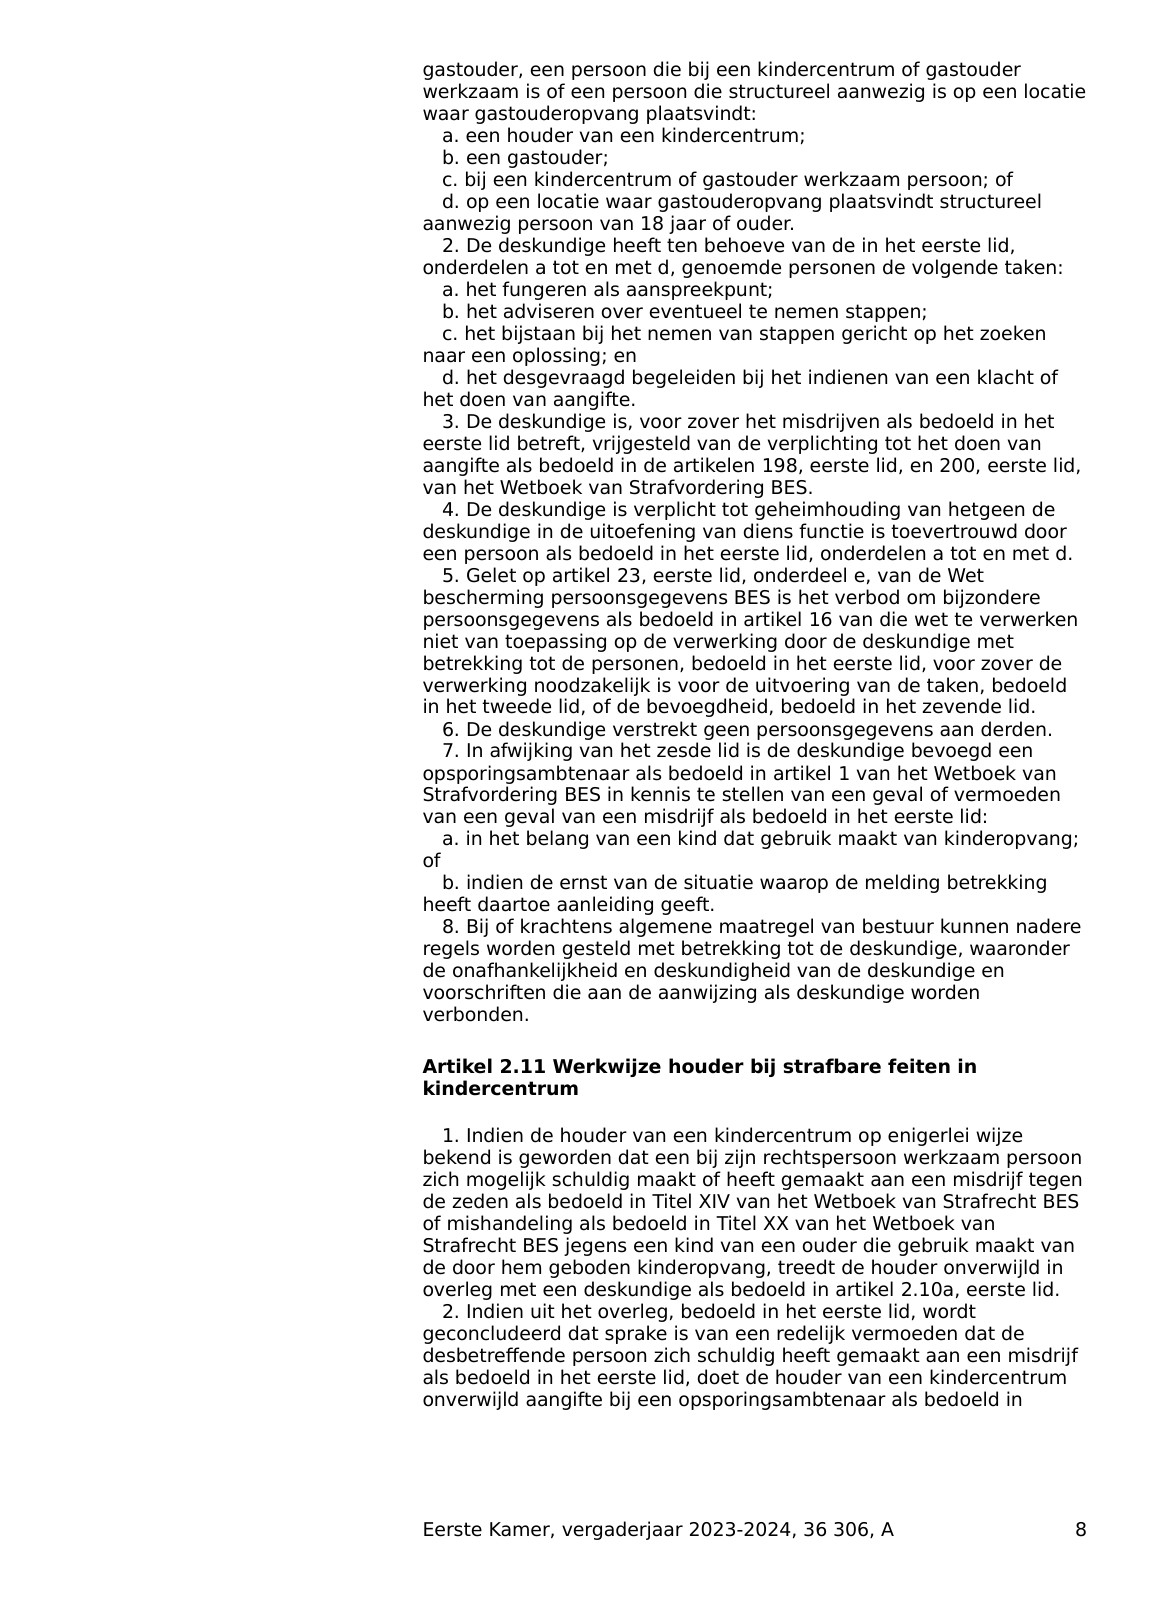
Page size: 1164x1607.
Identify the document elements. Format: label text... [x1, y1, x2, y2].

text 4. De deskundige is verplicht tot geheimhouding van hetgeen de deskundige in de uitoefening van diens functie is toevertrouwd door een persoon als bedoeld in het eerste lid, onderdelen a tot en met d. [422, 499, 1087, 564]
text c. het bijstaan bij het nemen van stappen gericht op het zoeken naar een oplossing; en [422, 323, 1087, 367]
text a. een houder van een kindercentrum; [422, 125, 1087, 147]
text 2. De deskundige heeft ten behoeve van de in het eerste lid, onderdelen a tot en met d, genoemde personen de volgende taken: [422, 235, 1087, 279]
text 7. In afwijking van het zesde lid is de deskundige bevoegd een opsporingsambtenaar als bedoeld in artikel 1 van het Wetboek van Strafvordering BES in kennis te stellen van een geval of vermoeden van een geval van een misdrijf als bedoeld in het eerste lid: [422, 740, 1087, 828]
text d. op een locatie waar gastouderopvang plaatsvindt structureel aanwezig persoon van 18 jaar of ouder. [422, 191, 1087, 235]
text a. in het belang van een kind dat gebruik maakt van kinderopvang; of [422, 828, 1087, 872]
text b. een gastouder; [422, 147, 1087, 169]
subtitle Artikel 2.11 Werkwijze houder bij strafbare feiten in kindercentrum [422, 1056, 1087, 1100]
text 2. Indien uit het overleg, bedoeld in het eerste lid, wordt geconcludeerd dat sprake is van een redelijk vermoeden dat de desbetreffende persoon zich schuldig heeft gemaakt aan een misdrijf als bedoeld in het eerste lid, doet de houder van een kindercentrum onverwijld aangifte bij een opsporingsambtenaar als bedoeld in [422, 1301, 1087, 1411]
text a. het fungeren als aanspreekpunt; [422, 279, 1087, 301]
text b. indien de ernst van de situatie waarop de melding betrekking heeft daartoe aanleiding geeft. [422, 872, 1087, 916]
text c. bij een kindercentrum of gastouder werkzaam persoon; of [422, 169, 1087, 191]
text b. het adviseren over eventueel te nemen stappen; [422, 301, 1087, 323]
text 3. De deskundige is, voor zover het misdrijven als bedoeld in het eerste lid betreft, vrijgesteld van de verplichting tot het doen van aangifte als bedoeld in de artikelen 198, eerste lid, en 200, eerste lid, van het Wetboek van Strafvordering BES. [422, 411, 1087, 499]
text 5. Gelet op artikel 23, eerste lid, onderdeel e, van de Wet bescherming persoonsgegevens BES is het verbod om bijzondere persoonsgegevens als bedoeld in artikel 16 van die wet te verwerken niet van toepassing op de verwerking door de deskundige met betrekking tot de personen, bedoeld in het eerste lid, voor zover de verwerking noodzakelijk is voor de uitvoering van de taken, bedoeld in het tweede lid, of de bevoegdheid, bedoeld in het zevende lid. [422, 564, 1087, 718]
text d. het desgevraagd begeleiden bij het indienen van een klacht of het doen van aangifte. [422, 367, 1087, 411]
text 1. Indien de houder van een kindercentrum op enigerlei wijze bekend is geworden dat een bij zijn rechtspersoon werkzaam persoon zich mogelijk schuldig maakt of heeft gemaakt aan een misdrijf tegen de zeden als bedoeld in Titel XIV van het Wetboek van Strafrecht BES of mishandeling als bedoeld in Titel XX van het Wetboek van Strafrecht BES jegens een kind van een ouder die gebruik maakt van de door hem geboden kinderopvang, treedt de houder onverwijld in overleg met een deskundige als bedoeld in artikel 2.10a, eerste lid. [422, 1125, 1087, 1301]
text 6. De deskundige verstrekt geen persoonsgegevens aan derden. [422, 718, 1087, 740]
text 8. Bij of krachtens algemene maatregel van bestuur kunnen nadere regels worden gesteld met betrekking tot de deskundige, waaronder de onafhankelijkheid en deskundigheid van de deskundige en voorschriften die aan de aanwijzing als deskundige worden verbonden. [422, 916, 1087, 1026]
text gastouder, een persoon die bij een kindercentrum of gastouder werkzaam is of een persoon die structureel aanwezig is op een locatie waar gastouderopvang plaatsvindt: [422, 59, 1087, 125]
